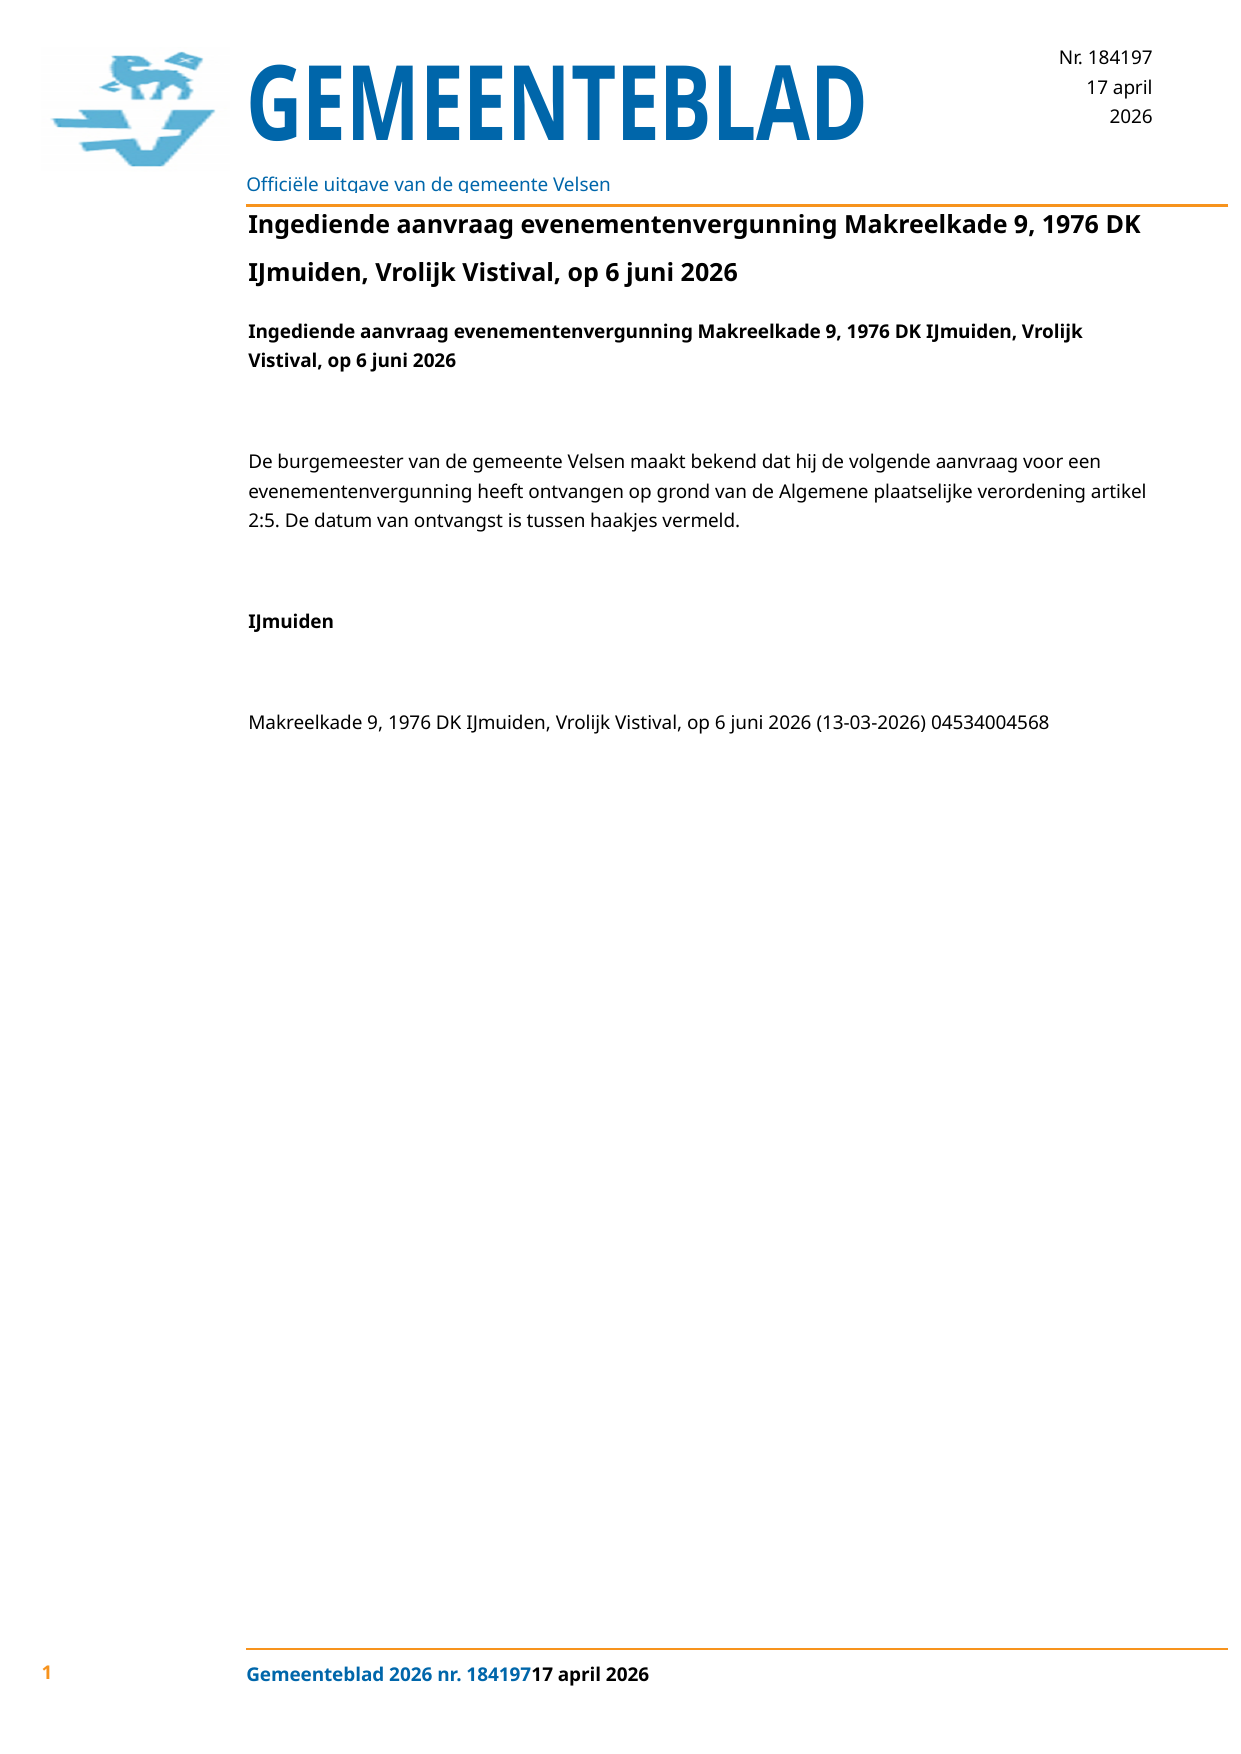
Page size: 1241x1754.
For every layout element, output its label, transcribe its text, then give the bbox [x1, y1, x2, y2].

text Ingediende aanvraag evenementenvergunning Makreelkade 9, 1976 DK IJmuiden, Vrolijk Vistival, op 6 juni 2026 [248, 207, 1152, 288]
text Ingediende aanvraag evenementenvergunning Makreelkade 9, 1976 DK IJmuiden, Vrolijk Vistival, op 6 juni 2026 [248, 318, 1152, 373]
picture [41, 47, 231, 172]
text IJmuiden [248, 608, 1152, 634]
text De burgemeester van de gemeente Velsen maakt bekend dat hij de volgende aanvraag voor een evenementenvergunning heeft ontvangen op grond van de Algemene plaatselijke verordening artikel 2:5. De datum van ontvangst is tussen haakjes vermeld. [248, 448, 1152, 533]
text Makreelkade 9, 1976 DK IJmuiden, Vrolijk Vistival, op 6 juni 2026 (13-03-2026) 04534004568 [248, 709, 1152, 735]
